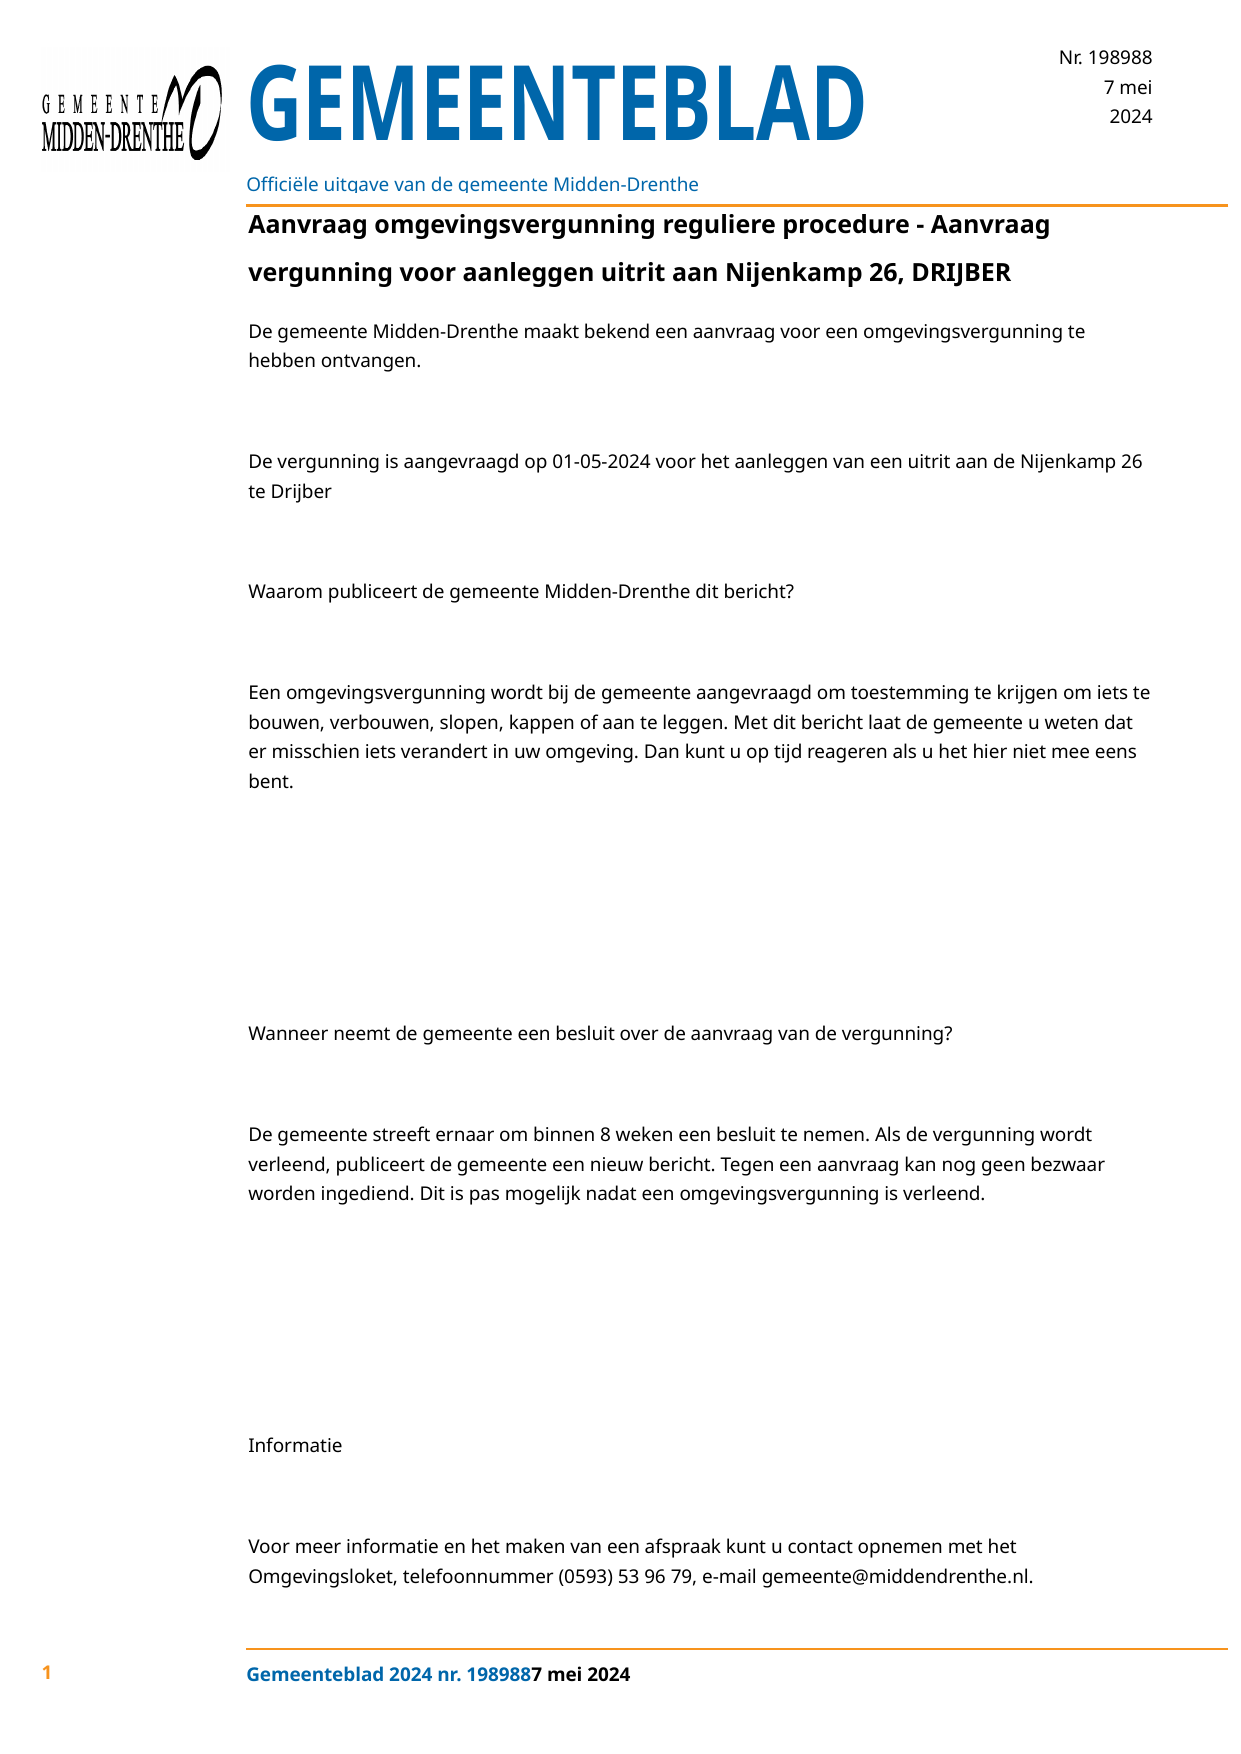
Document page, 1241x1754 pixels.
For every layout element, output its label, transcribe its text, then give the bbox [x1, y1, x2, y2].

text Voor meer informatie en het maken van een afspraak kunt u contact opnemen met het Omgevingsloket, telefoonnummer (0593) 53 96 79, e-mail gemeente@middendrenthe.nl. [248, 1533, 1152, 1589]
text Een omgevingsvergunning wordt bij de gemeente aangevraagd om toestemming te krijgen om iets te bouwen, verbouwen, slopen, kappen of aan te leggen. Met dit bericht laat de gemeente u weten dat er misschien iets verandert in uw omgeving. Dan kunt u op tijd reageren als u het hier niet mee eens bent. [248, 679, 1152, 794]
text Informatie [248, 1432, 1152, 1458]
text Waarom publiceert de gemeente Midden-Drenthe dit bericht? [248, 579, 1152, 604]
text De vergunning is aangevraagd op 01-05-2024 voor het aanleggen van een uitrit aan de Nijenkamp 26 te Drijber [248, 448, 1152, 504]
text De gemeente streeft ernaar om binnen 8 weken een besluit te nemen. Als de vergunning wordt verleend, publiceert de gemeente een nieuw bericht. Tegen een aanvraag kan nog geen bezwaar worden ingediend. Dit is pas mogelijk nadat een omgevingsvergunning is verleend. [248, 1121, 1152, 1206]
picture [41, 47, 231, 172]
text Aanvraag omgevingsvergunning reguliere procedure - Aanvraag vergunning voor aanleggen uitrit aan Nijenkamp 26, DRIJBER [248, 207, 1152, 288]
text Wanneer neemt de gemeente een besluit over de aanvraag van de vergunning? [248, 1020, 1152, 1046]
text De gemeente Midden-Drenthe maakt bekend een aanvraag voor een omgevingsvergunning te hebben ontvangen. [248, 318, 1152, 373]
